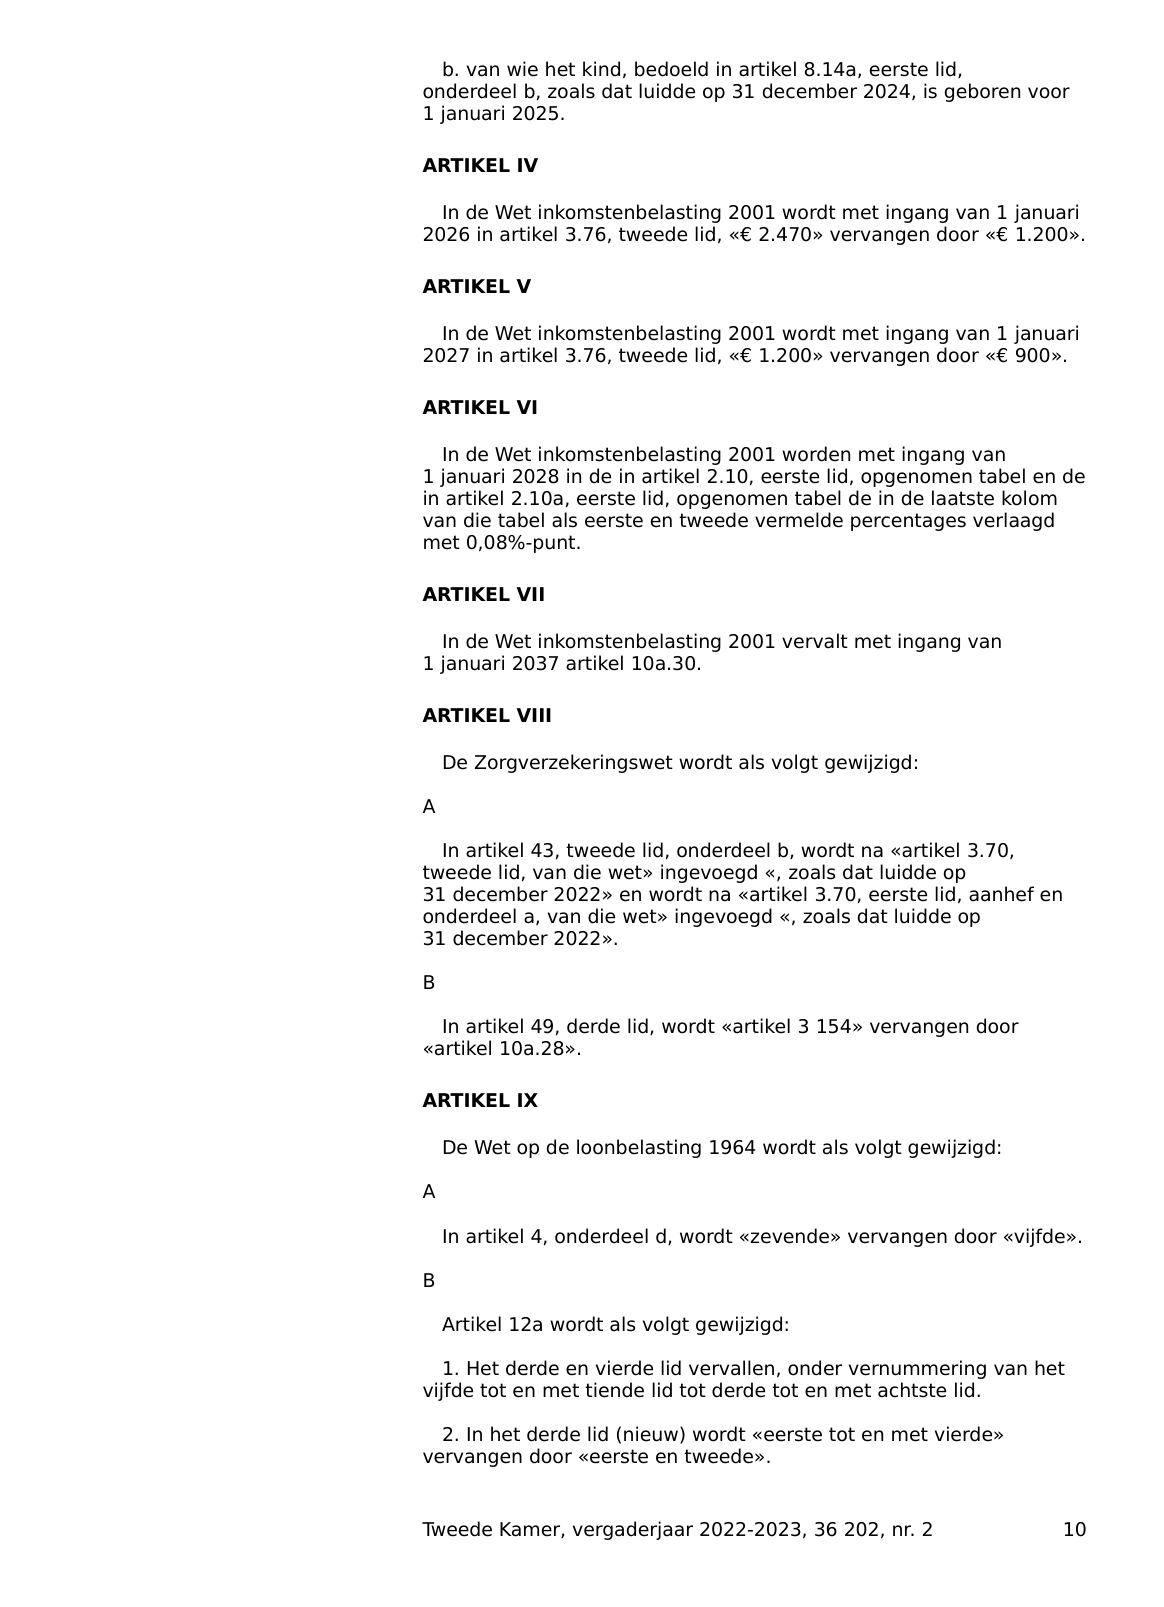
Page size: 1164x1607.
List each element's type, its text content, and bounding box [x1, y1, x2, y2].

subtitle ARTIKEL VIII [422, 705, 1087, 727]
text 2. In het derde lid (nieuw) wordt «eerste tot en met vierde» vervangen door «eerste en tweede». [422, 1424, 1087, 1468]
text In de Wet inkomstenbelasting 2001 wordt met ingang van 1 januari 2027 in artikel 3.76, tweede lid, «€ 1.200» vervangen door «€ 900». [422, 323, 1087, 367]
text In artikel 4, onderdeel d, wordt «zevende» vervangen door «vijfde». [422, 1226, 1087, 1247]
text In de Wet inkomstenbelasting 2001 vervalt met ingang van 1 januari 2037 artikel 10a.30. [422, 631, 1087, 675]
text B [422, 972, 1087, 994]
text In artikel 43, tweede lid, onderdeel b, wordt na «artikel 3.70, tweede lid, van die wet» ingevoegd «, zoals dat luidde op 31 december 2022» en wordt na «artikel 3.70, eerste lid, aanhef en onderdeel a, van die wet» ingevoegd «, zoals dat luidde op 31 december 2022». [422, 840, 1087, 950]
text In de Wet inkomstenbelasting 2001 worden met ingang van 1 januari 2028 in de in artikel 2.10, eerste lid, opgenomen tabel en de in artikel 2.10a, eerste lid, opgenomen tabel de in de laatste kolom van die tabel als eerste en tweede vermelde percentages verlaagd met 0,08%-punt. [422, 444, 1087, 554]
text B [422, 1270, 1087, 1292]
subtitle ARTIKEL IX [422, 1090, 1087, 1112]
subtitle ARTIKEL VII [422, 584, 1087, 606]
subtitle ARTIKEL VI [422, 397, 1087, 419]
text 1. Het derde en vierde lid vervallen, onder vernummering van het vijfde tot en met tiende lid tot derde tot en met achtste lid. [422, 1358, 1087, 1402]
subtitle ARTIKEL V [422, 276, 1087, 298]
text A [422, 796, 1087, 818]
subtitle ARTIKEL IV [422, 155, 1087, 177]
text b. van wie het kind, bedoeld in artikel 8.14a, eerste lid, onderdeel b, zoals dat luidde op 31 december 2024, is geboren voor 1 januari 2025. [422, 59, 1087, 125]
text In artikel 49, derde lid, wordt «artikel 3 154» vervangen door «artikel 10a.28». [422, 1016, 1087, 1060]
text De Zorgverzekeringswet wordt als volgt gewijzigd: [422, 752, 1087, 774]
text In de Wet inkomstenbelasting 2001 wordt met ingang van 1 januari 2026 in artikel 3.76, tweede lid, «€ 2.470» vervangen door «€ 1.200». [422, 202, 1087, 246]
text Artikel 12a wordt als volgt gewijzigd: [422, 1314, 1087, 1336]
text De Wet op de loonbelasting 1964 wordt als volgt gewijzigd: [422, 1137, 1087, 1159]
text A [422, 1181, 1087, 1203]
